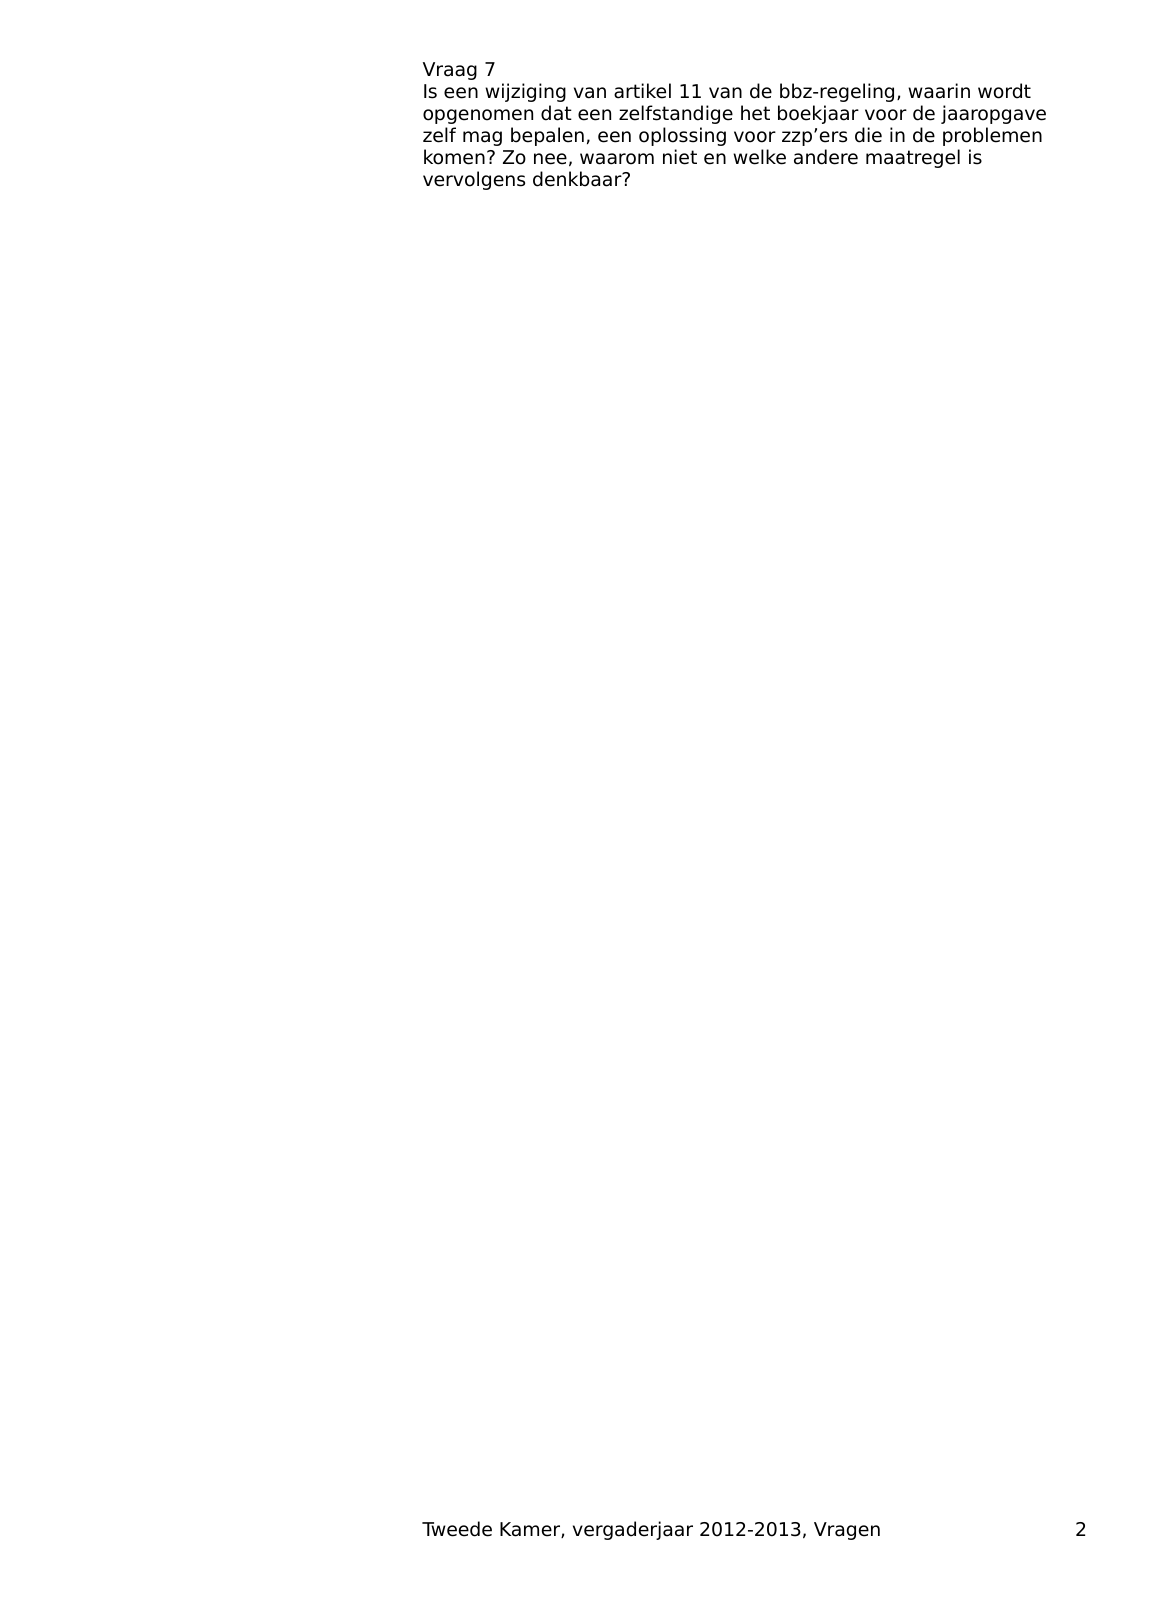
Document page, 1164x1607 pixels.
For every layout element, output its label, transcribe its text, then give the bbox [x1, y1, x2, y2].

text Is een wijziging van artikel 11 van de bbz-regeling, waarin wordt opgenomen dat een zelfstandige het boekjaar voor de jaaropgave zelf mag bepalen, een oplossing voor zzp’ers die in de problemen komen? Zo nee, waarom niet en welke andere maatregel is vervolgens denkbaar? [422, 81, 1087, 191]
text Vraag 7 [422, 59, 1087, 81]
